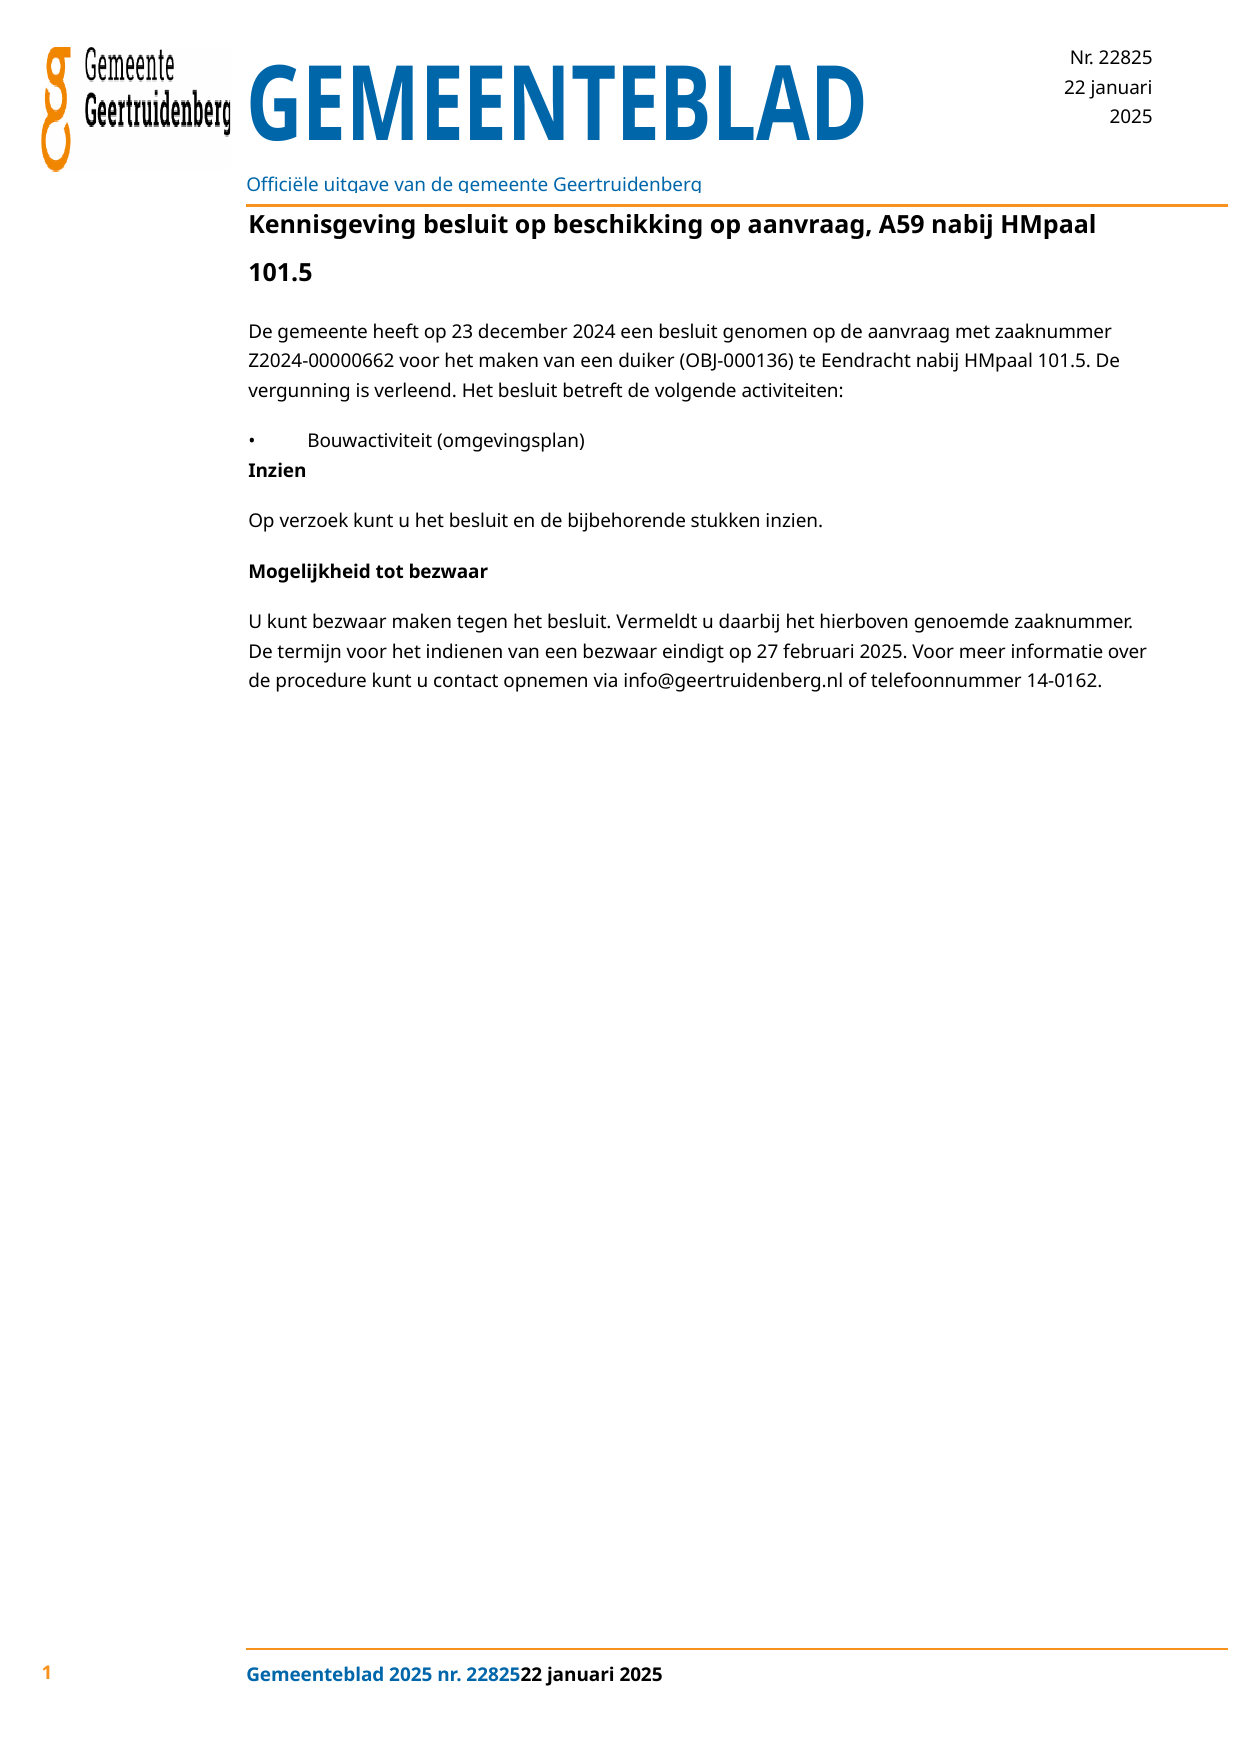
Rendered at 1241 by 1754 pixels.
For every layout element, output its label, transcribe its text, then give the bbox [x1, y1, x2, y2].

text Mogelijkheid tot bezwaar [248, 558, 1152, 584]
list Bouwactiviteit (omgevingsplan) [248, 427, 1152, 453]
text U kunt bezwaar maken tegen het besluit. Vermeldt u daarbij het hierboven genoemde zaaknummer. De termijn voor het indienen van een bezwaar eindigt op 27 februari 2025. Voor meer informatie over de procedure kunt u contact opnemen via info@geertruidenberg.nl of telefoonnummer 14-0162. [248, 608, 1152, 693]
text Kennisgeving besluit op beschikking op aanvraag, A59 nabij HMpaal 101.5 [248, 207, 1152, 288]
text Inzien [248, 457, 1152, 483]
picture [41, 47, 231, 172]
text De gemeente heeft op 23 december 2024 een besluit genomen op de aanvraag met zaaknummer Z2024-00000662 voor het maken van een duiker (OBJ-000136) te Eendracht nabij HMpaal 101.5. De vergunning is verleend. Het besluit betreft de volgende activiteiten: [248, 318, 1152, 403]
text Op verzoek kunt u het besluit en de bijbehorende stukken inzien. [248, 507, 1152, 533]
